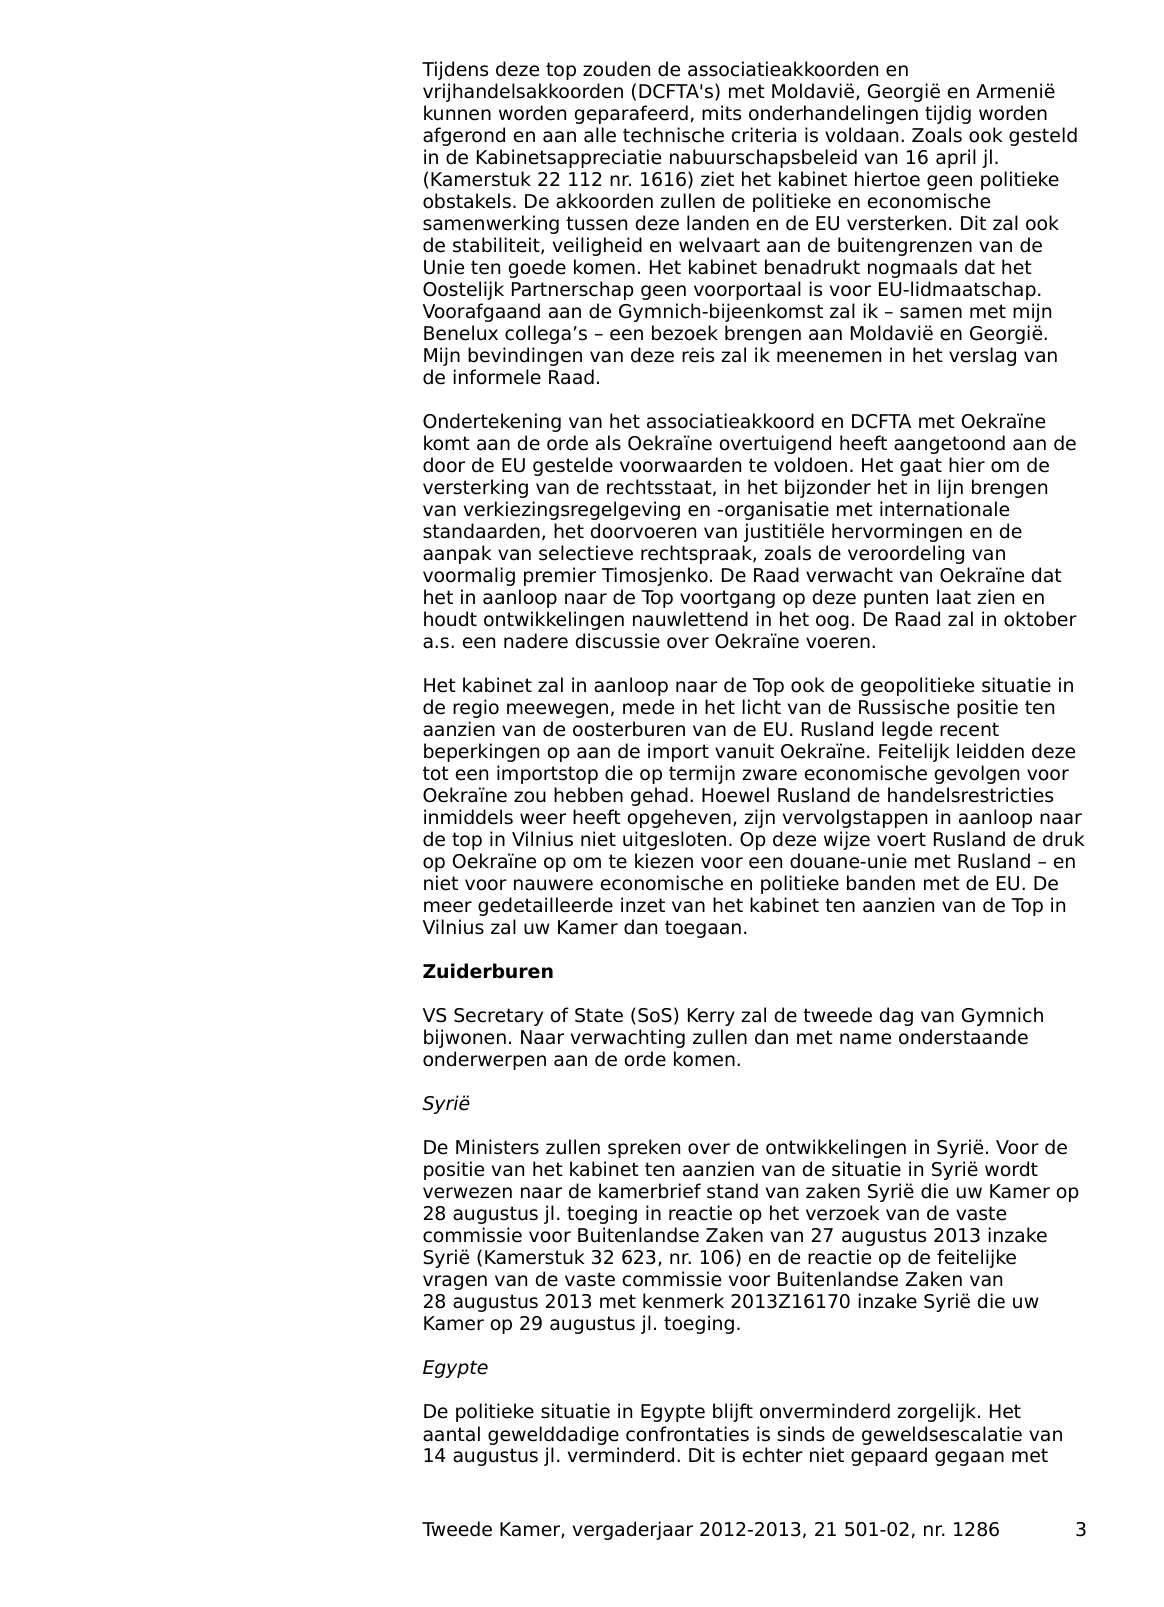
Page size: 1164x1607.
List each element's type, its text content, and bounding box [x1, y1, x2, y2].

subtitle Syrië [422, 1093, 1087, 1115]
text Het kabinet zal in aanloop naar de Top ook de geopolitieke situatie in de regio meewegen, mede in het licht van de Russische positie ten aanzien van de oosterburen van de EU. Rusland legde recent beperkingen op aan de import vanuit Oekraïne. Feitelijk leidden deze tot een importstop die op termijn zware economische gevolgen voor Oekraïne zou hebben gehad. Hoewel Rusland de handelsrestricties inmiddels weer heeft opgeheven, zijn vervolgstappen in aanloop naar de top in Vilnius niet uitgesloten. Op deze wijze voert Rusland de druk op Oekraïne op om te kiezen voor een douane-unie met Rusland – en niet voor nauwere economische en politieke banden met de EU. De meer gedetailleerde inzet van het kabinet ten aanzien van de Top in Vilnius zal uw Kamer dan toegaan. [422, 675, 1087, 939]
text Tijdens deze top zouden de associatieakkoorden en vrijhandelsakkoorden (DCFTA's) met Moldavië, Georgië en Armenië kunnen worden geparafeerd, mits onderhandelingen tijdig worden afgerond en aan alle technische criteria is voldaan. Zoals ook gesteld in de Kabinetsappreciatie nabuurschapsbeleid van 16 april jl. (Kamerstuk 22 112 nr. 1616) ziet het kabinet hiertoe geen politieke obstakels. De akkoorden zullen de politieke en economische samenwerking tussen deze landen en de EU versterken. Dit zal ook de stabiliteit, veiligheid en welvaart aan de buitengrenzen van de Unie ten goede komen. Het kabinet benadrukt nogmaals dat het Oostelijk Partnerschap geen voorportaal is voor EU-lidmaatschap. Voorafgaand aan de Gymnich-bijeenkomst zal ik – samen met mijn Benelux collega’s – een bezoek brengen aan Moldavië en Georgië. Mijn bevindingen van deze reis zal ik meenemen in het verslag van de informele Raad. [422, 59, 1087, 389]
subtitle Zuiderburen [422, 961, 1087, 983]
text De Ministers zullen spreken over de ontwikkelingen in Syrië. Voor de positie van het kabinet ten aanzien van de situatie in Syrië wordt verwezen naar de kamerbrief stand van zaken Syrië die uw Kamer op 28 augustus jl. toeging in reactie op het verzoek van de vaste commissie voor Buitenlandse Zaken van 27 augustus 2013 inzake Syrië (Kamerstuk 32 623, nr. 106) en de reactie op de feitelijke vragen van de vaste commissie voor Buitenlandse Zaken van 28 augustus 2013 met kenmerk 2013Z16170 inzake Syrië die uw Kamer op 29 augustus jl. toeging. [422, 1137, 1087, 1335]
subtitle Egypte [422, 1357, 1087, 1379]
text Ondertekening van het associatieakkoord en DCFTA met Oekraïne komt aan de orde als Oekraïne overtuigend heeft aangetoond aan de door de EU gestelde voorwaarden te voldoen. Het gaat hier om de versterking van de rechtsstaat, in het bijzonder het in lijn brengen van verkiezingsregelgeving en -organisatie met internationale standaarden, het doorvoeren van justitiële hervormingen en de aanpak van selectieve rechtspraak, zoals de veroordeling van voormalig premier Timosjenko. De Raad verwacht van Oekraïne dat het in aanloop naar de Top voortgang op deze punten laat zien en houdt ontwikkelingen nauwlettend in het oog. De Raad zal in oktober a.s. een nadere discussie over Oekraïne voeren. [422, 411, 1087, 653]
text De politieke situatie in Egypte blijft onverminderd zorgelijk. Het aantal gewelddadige confrontaties is sinds de geweldsescalatie van 14 augustus jl. verminderd. Dit is echter niet gepaard gegaan met [422, 1401, 1087, 1467]
text VS Secretary of State (SoS) Kerry zal de tweede dag van Gymnich bijwonen. Naar verwachting zullen dan met name onderstaande onderwerpen aan de orde komen. [422, 1005, 1087, 1071]
